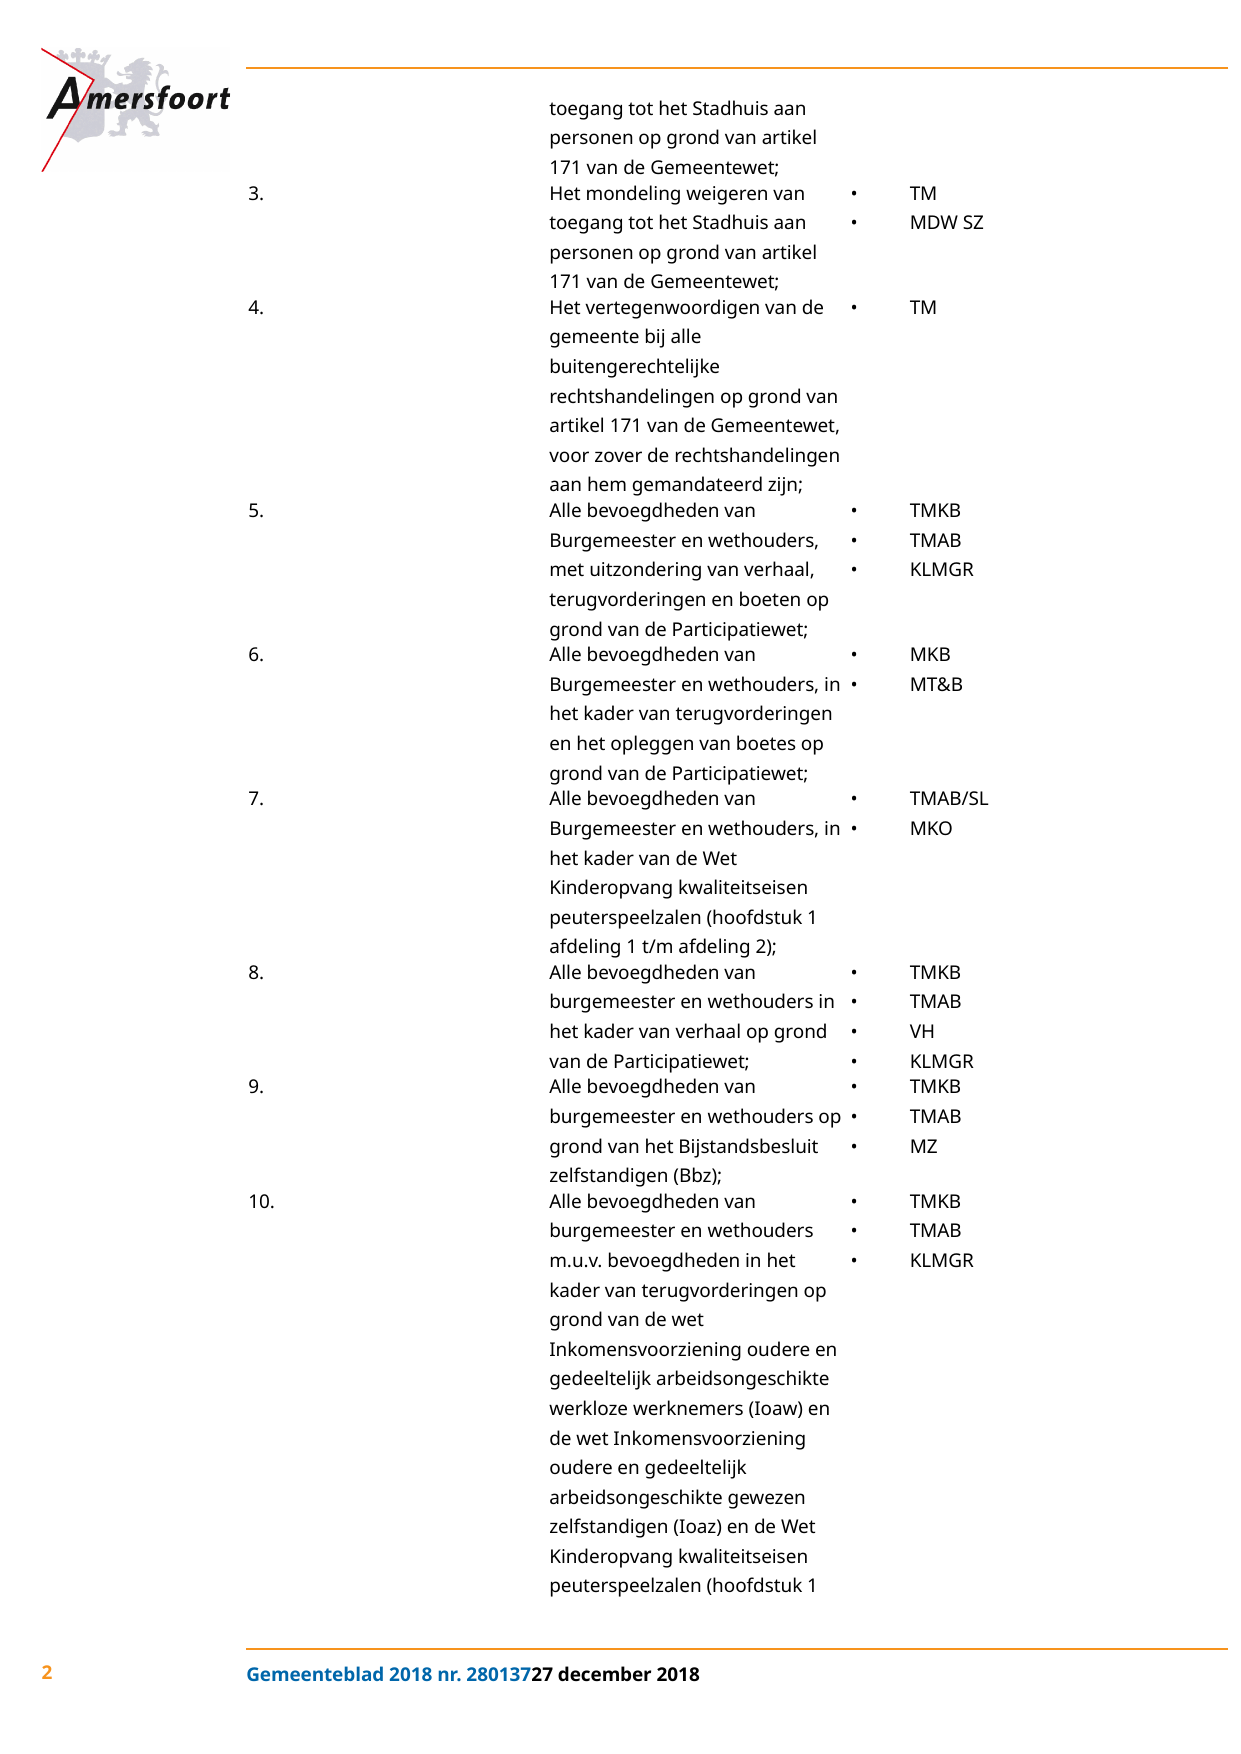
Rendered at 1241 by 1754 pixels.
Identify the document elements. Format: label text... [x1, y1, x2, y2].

table_cell TMKB TMAB KLMGR [850, 498, 1152, 641]
table_cell TMKB TMAB VH KLMGR [850, 959, 1152, 1074]
table_cell TMKB TMAB KLMGR [850, 1188, 1152, 1598]
table_cell [850, 95, 1152, 180]
table_cell Alle bevoegdheden van Burgemeester en wethouders, in het kader van de Wet Kinderopvang kwaliteitseisen peuterspeelzalen (hoofdstuk 1 afdeling 1 t/m afdeling 2); [549, 786, 850, 959]
table_cell TM MDW SZ [850, 180, 1152, 294]
table_cell TM [850, 294, 1152, 497]
table_cell MKB MT&B [850, 641, 1152, 786]
table_cell 3. [248, 180, 549, 294]
table_cell Alle bevoegdheden van Burgemeester en wethouders, met uitzondering van verhaal, terugvorderingen en boeten op grond van de Participatiewet; [549, 498, 850, 641]
table_cell Alle bevoegdheden van burgemeester en wethouders op grond van het Bijstandsbesluit zelfstandigen (Bbz); [549, 1074, 850, 1188]
table_cell TMAB/SL MKO [850, 786, 1152, 959]
table_cell Alle bevoegdheden van burgemeester en wethouders m.u.v. bevoegdheden in het kader van terugvorderingen op grond van de wet Inkomensvoorziening oudere en gedeeltelijk arbeidsongeschikte werkloze werknemers (Ioaw) en de wet Inkomensvoorziening oudere en gedeeltelijk arbeidsongeschikte gewezen zelfstandigen (Ioaz) en de Wet Kinderopvang kwaliteitseisen peuterspeelzalen (hoofdstuk 1 [549, 1188, 850, 1598]
table_cell Alle bevoegdheden van Burgemeester en wethouders, in het kader van terugvorderingen en het opleggen van boetes op grond van de Participatiewet; [549, 641, 850, 786]
table_cell TMKB TMAB MZ [850, 1074, 1152, 1188]
table_cell [248, 95, 549, 180]
table_cell Het mondeling weigeren van toegang tot het Stadhuis aan personen op grond van artikel 171 van de Gemeentewet; [549, 180, 850, 294]
table_cell 9. [248, 1074, 549, 1188]
table_cell 6. [248, 641, 549, 786]
table_cell 8. [248, 959, 549, 1074]
table_cell toegang tot het Stadhuis aan personen op grond van artikel 171 van de Gemeentewet; [549, 95, 850, 180]
picture [41, 47, 231, 172]
table_cell 4. [248, 294, 549, 497]
table_cell 5. [248, 498, 549, 641]
table_cell 7. [248, 786, 549, 959]
table_cell 10. [248, 1188, 549, 1598]
table_cell Het vertegenwoordigen van de gemeente bij alle buitengerechtelijke rechtshandelingen op grond van artikel 171 van de Gemeentewet, voor zover de rechtshandelingen aan hem gemandateerd zijn; [549, 294, 850, 497]
table_cell Alle bevoegdheden van burgemeester en wethouders in het kader van verhaal op grond van de Participatiewet; [549, 959, 850, 1074]
